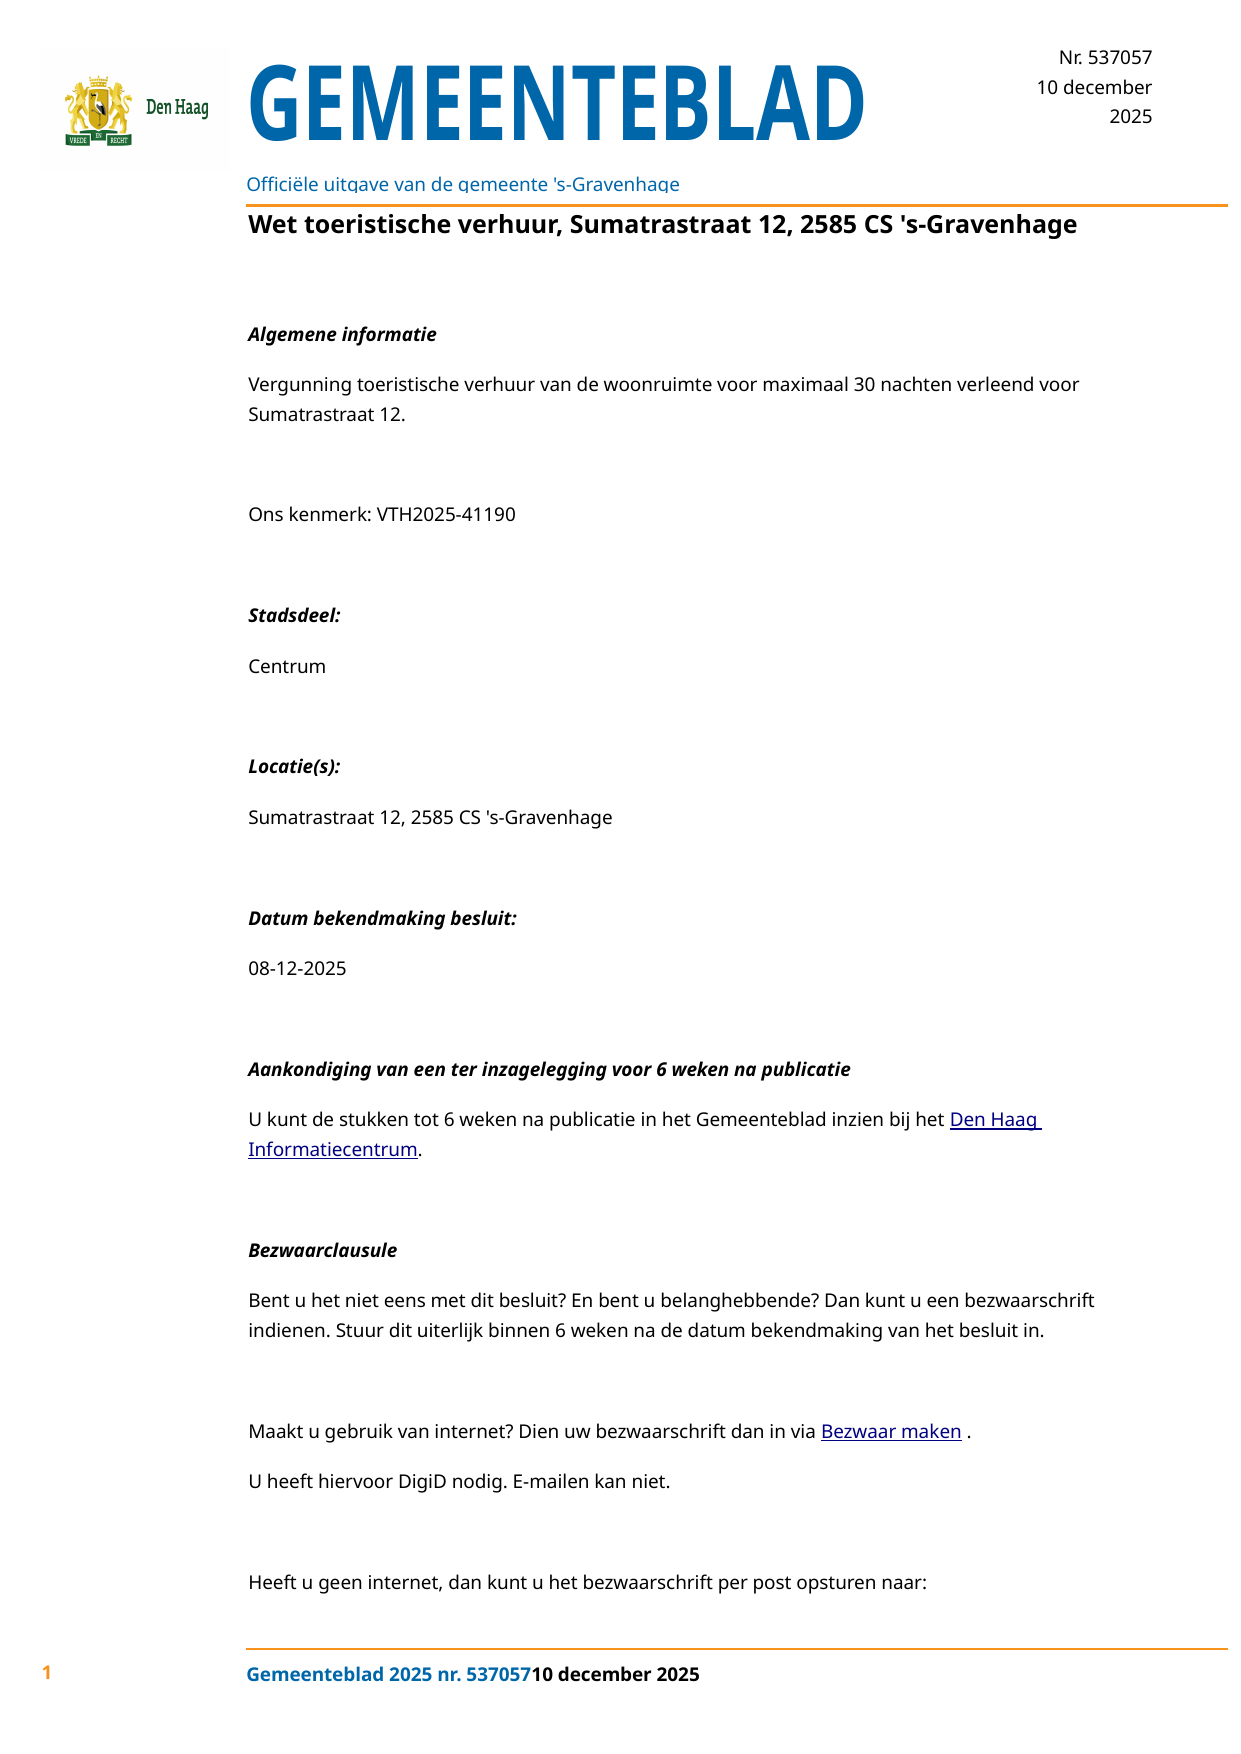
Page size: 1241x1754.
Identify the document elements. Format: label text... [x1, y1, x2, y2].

text Datum bekendmaking besluit: [248, 905, 1152, 931]
text Ons kenmerk: VTH2025-41190 [248, 502, 1152, 527]
text Vergunning toeristische verhuur van de woonruimte voor maximaal 30 nachten verleend voor Sumatrastraat 12. [248, 371, 1152, 426]
text U heeft hiervoor DigiD nodig. E-mailen kan niet. [248, 1468, 1152, 1494]
picture [41, 47, 231, 172]
text Centrum [248, 653, 1152, 678]
text Stadsdeel: [248, 602, 1152, 628]
text Wet toeristische verhuur, Sumatrastraat 12, 2585 CS 's-Gravenhage [248, 207, 1152, 241]
text Aankondiging van een ter inzagelegging voor 6 weken na publicatie [248, 1056, 1152, 1082]
text Locatie(s): [248, 754, 1152, 779]
text U kunt de stukken tot 6 weken na publicatie in het Gemeenteblad inzien bij het Den Haag Informatiecentrum. [248, 1107, 1152, 1162]
text 08-12-2025 [248, 955, 1152, 981]
text Heeft u geen internet, dan kunt u het bezwaarschrift per post opsturen naar: [248, 1569, 1152, 1595]
text Sumatrastraat 12, 2585 CS 's-Gravenhage [248, 804, 1152, 830]
text Bezwaarclausule [248, 1237, 1152, 1263]
text Bent u het niet eens met dit besluit? En bent u belanghebbende? Dan kunt u een bezwaarschrift indienen. Stuur dit uiterlijk binnen 6 weken na de datum bekendmaking van het besluit in. [248, 1287, 1152, 1343]
text Maakt u gebruik van internet? Dien uw bezwaarschrift dan in via Bezwaar maken . [248, 1418, 1152, 1443]
text Algemene informatie [248, 321, 1152, 346]
